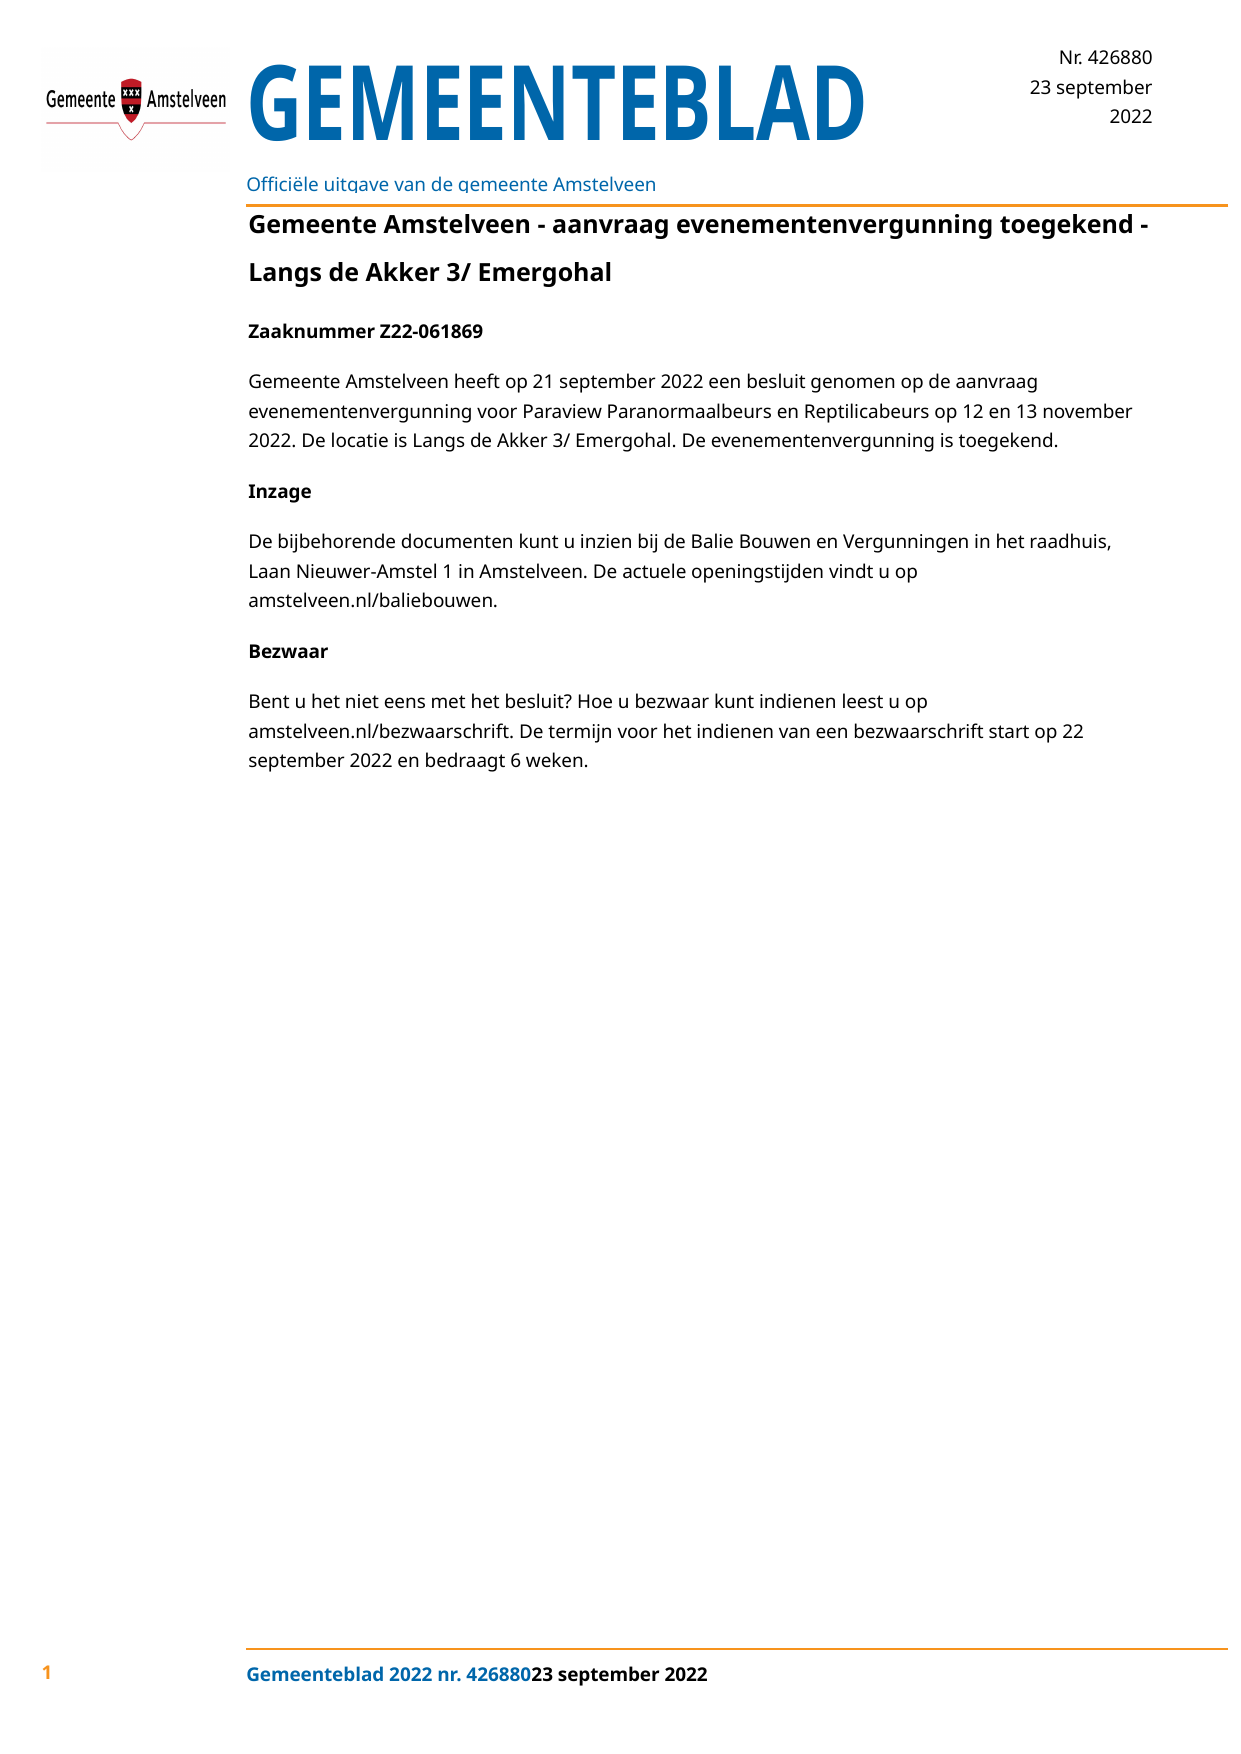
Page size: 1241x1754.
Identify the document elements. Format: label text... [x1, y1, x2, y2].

text Bent u het niet eens met het besluit? Hoe u bezwaar kunt indienen leest u op amstelveen.nl/bezwaarschrift. De termijn voor het indienen van een bezwaarschrift start op 22 september 2022 en bedraagt 6 weken. [248, 688, 1152, 773]
text Gemeente Amstelveen heeft op 21 september 2022 een besluit genomen op de aanvraag evenementenvergunning voor Paraview Paranormaalbeurs en Reptilicabeurs op 12 en 13 november 2022. De locatie is Langs de Akker 3/ Emergohal. De evenementenvergunning is toegekend. [248, 368, 1152, 453]
text De bijbehorende documenten kunt u inzien bij de Balie Bouwen en Vergunningen in het raadhuis, Laan Nieuwer-Amstel 1 in Amstelveen. De actuele openingstijden vindt u op amstelveen.nl/baliebouwen. [248, 528, 1152, 613]
text Inzage [248, 478, 1152, 504]
picture [41, 47, 231, 172]
text Gemeente Amstelveen - aanvraag evenementenvergunning toegekend - Langs de Akker 3/ Emergohal [248, 207, 1152, 288]
text Zaaknummer Z22-061869 [248, 318, 1152, 344]
text Bezwaar [248, 638, 1152, 664]
